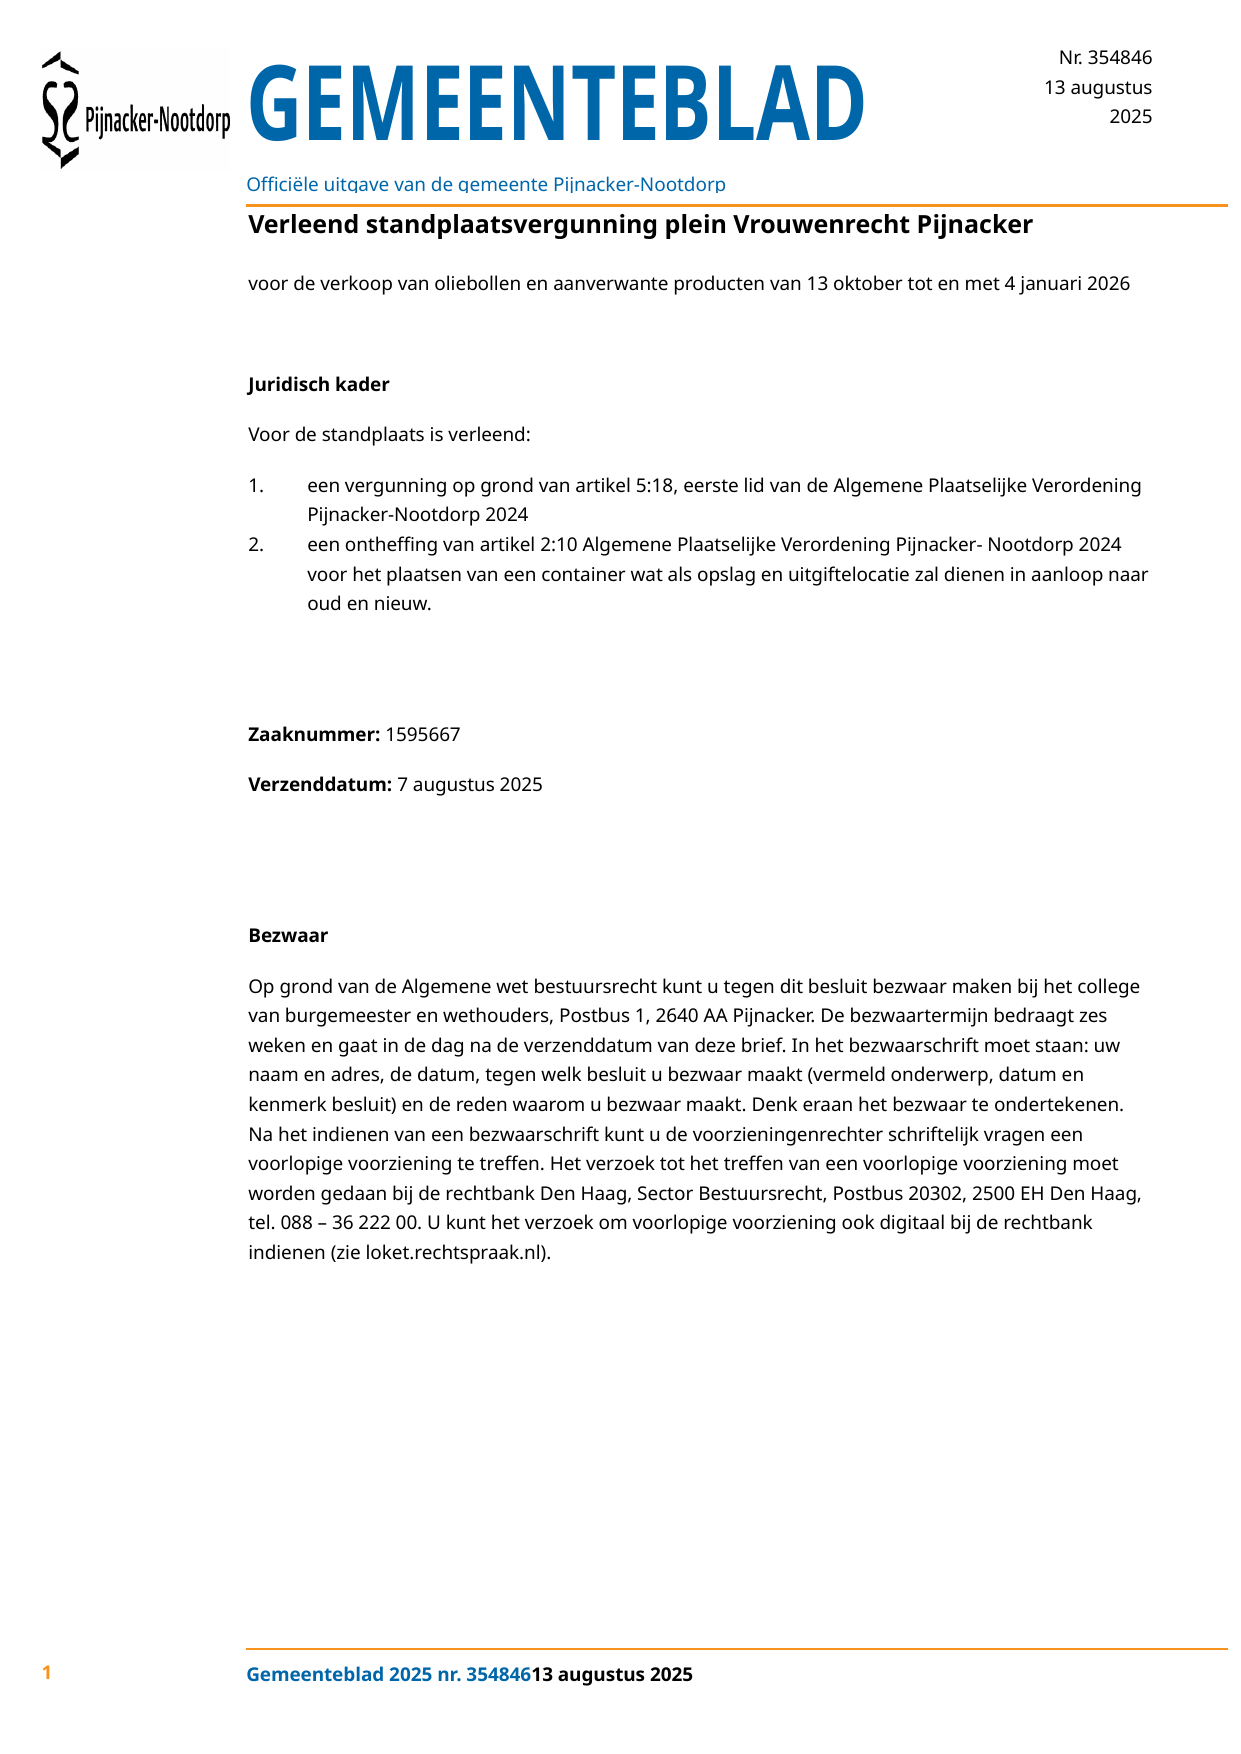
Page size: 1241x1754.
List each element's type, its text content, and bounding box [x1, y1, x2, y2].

text Op grond van de Algemene wet bestuursrecht kunt u tegen dit besluit bezwaar maken bij het college van burgemeester en wethouders, Postbus 1, 2640 AA Pijnacker. De bezwaartermijn bedraagt zes weken en gaat in de dag na de verzenddatum van deze brief. In het bezwaarschrift moet staan: uw naam en adres, de datum, tegen welk besluit u bezwaar maakt (vermeld onderwerp, datum en kenmerk besluit) en de reden waarom u bezwaar maakt. Denk eraan het bezwaar te ondertekenen. Na het indienen van een bezwaarschrift kunt u de voorzieningenrechter schriftelijk vragen een voorlopige voorziening te treffen. Het verzoek tot het treffen van een voorlopige voorziening moet worden gedaan bij de rechtbank Den Haag, Sector Bestuursrecht, Postbus 20302, 2500 EH Den Haag, tel. 088 – 36 222 00. U kunt het verzoek om voorlopige voorziening ook digitaal bij de rechtbank indienen (zie loket.rechtspraak.nl). [248, 973, 1152, 1265]
text Juridisch kader [248, 371, 1152, 397]
text voor de verkoop van oliebollen en aanverwante producten van 13 oktober tot en met 4 januari 2026 [248, 270, 1152, 296]
list een ontheffing van artikel 2:10 Algemene Plaatselijke Verordening Pijnacker- Nootdorp 2024 voor het plaatsen van een container wat als opslag en uitgiftelocatie zal dienen in aanloop naar oud en nieuw. [248, 531, 1152, 616]
text Zaaknummer: 1595667 [248, 721, 1152, 746]
text Voor de standplaats is verleend: [248, 422, 1152, 447]
text Bezwaar [248, 922, 1152, 948]
text Verleend standplaatsvergunning plein Vrouwenrecht Pijnacker [248, 207, 1152, 241]
list een vergunning op grond van artikel 5:18, eerste lid van de Algemene Plaatselijke Verordening Pijnacker-Nootdorp 2024 [248, 472, 1152, 527]
text Verzenddatum: 7 augustus 2025 [248, 771, 1152, 797]
picture [41, 47, 231, 172]
